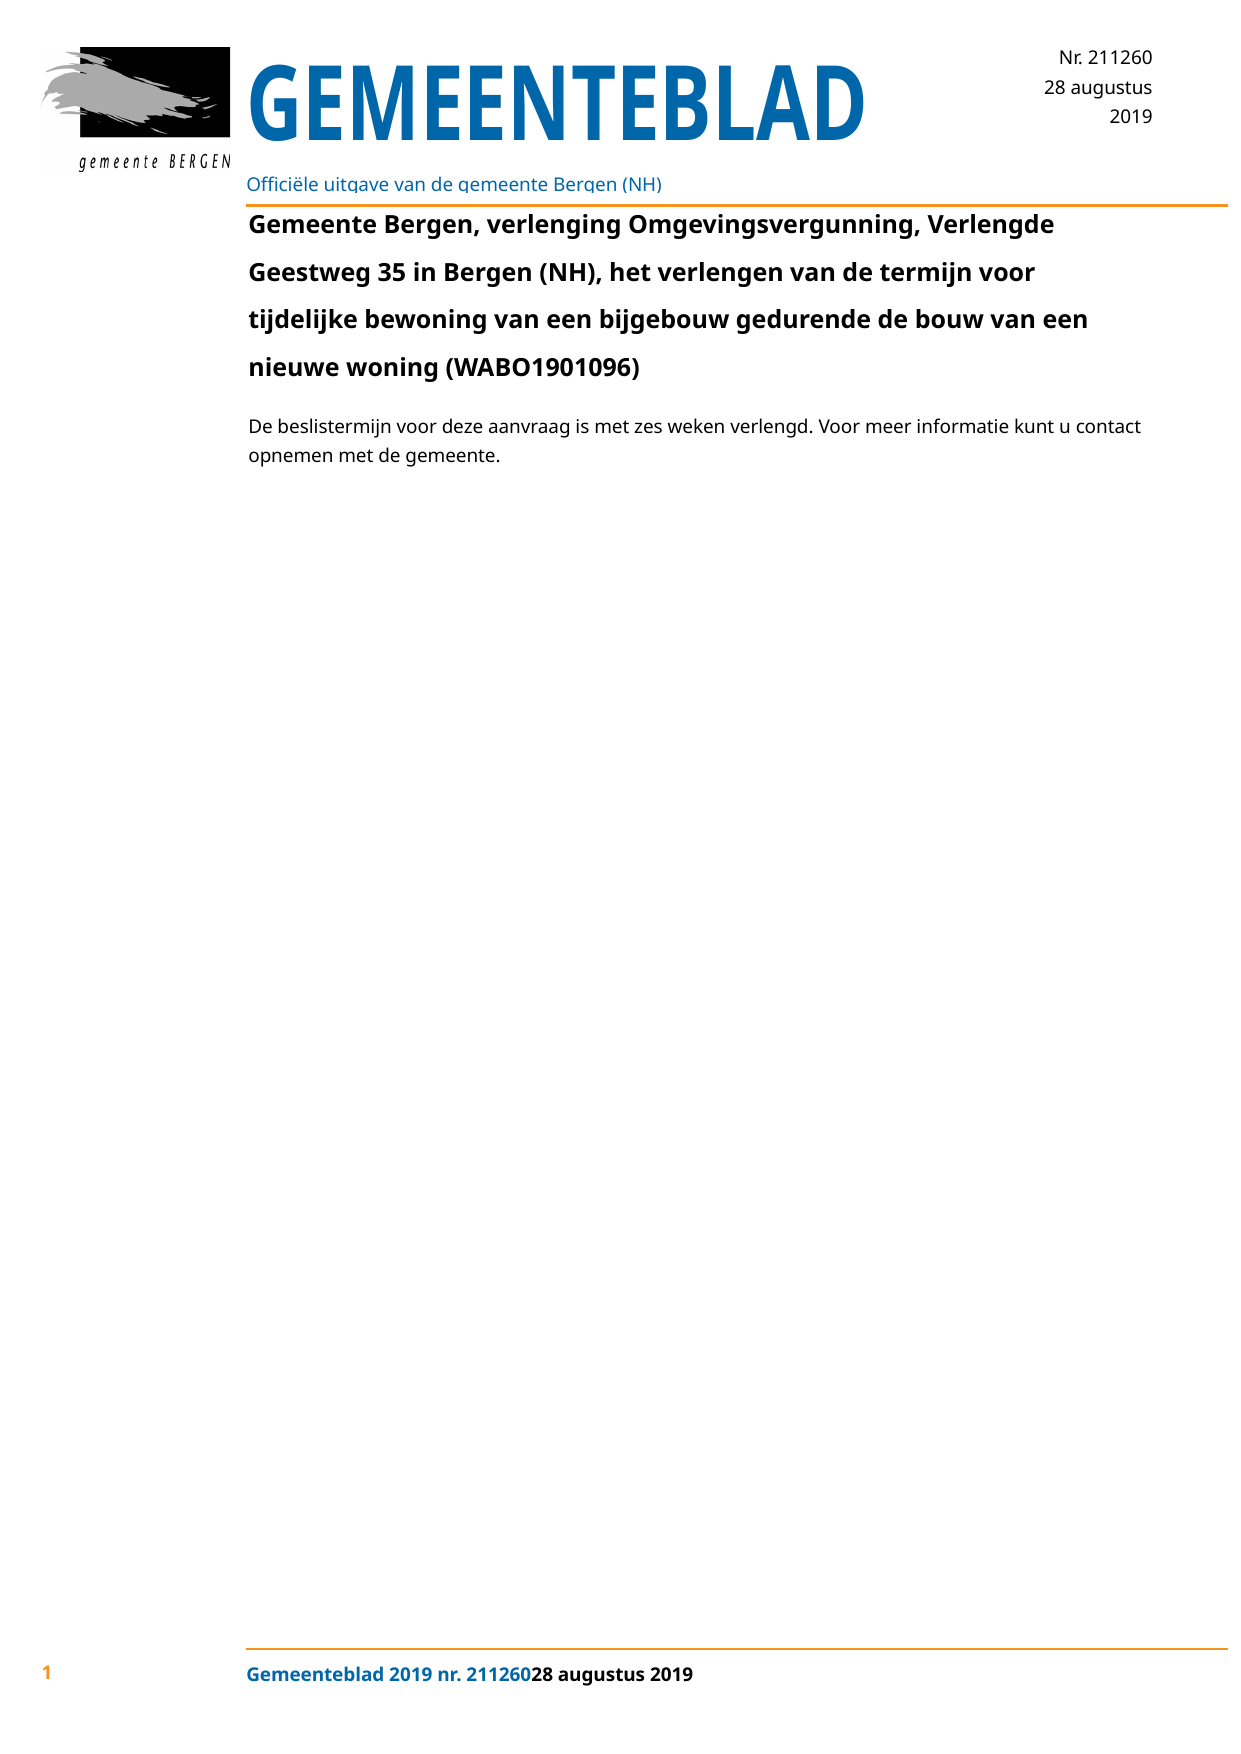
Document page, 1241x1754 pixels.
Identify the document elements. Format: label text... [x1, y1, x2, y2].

picture [41, 47, 231, 172]
text Gemeente Bergen, verlenging Omgevingsvergunning, Verlengde Geestweg 35 in Bergen (NH), het verlengen van de termijn voor tijdelijke bewoning van een bijgebouw gedurende de bouw van een nieuwe woning (WABO1901096) [248, 207, 1152, 384]
text De beslistermijn voor deze aanvraag is met zes weken verlengd. Voor meer informatie kunt u contact opnemen met de gemeente. [248, 413, 1152, 468]
